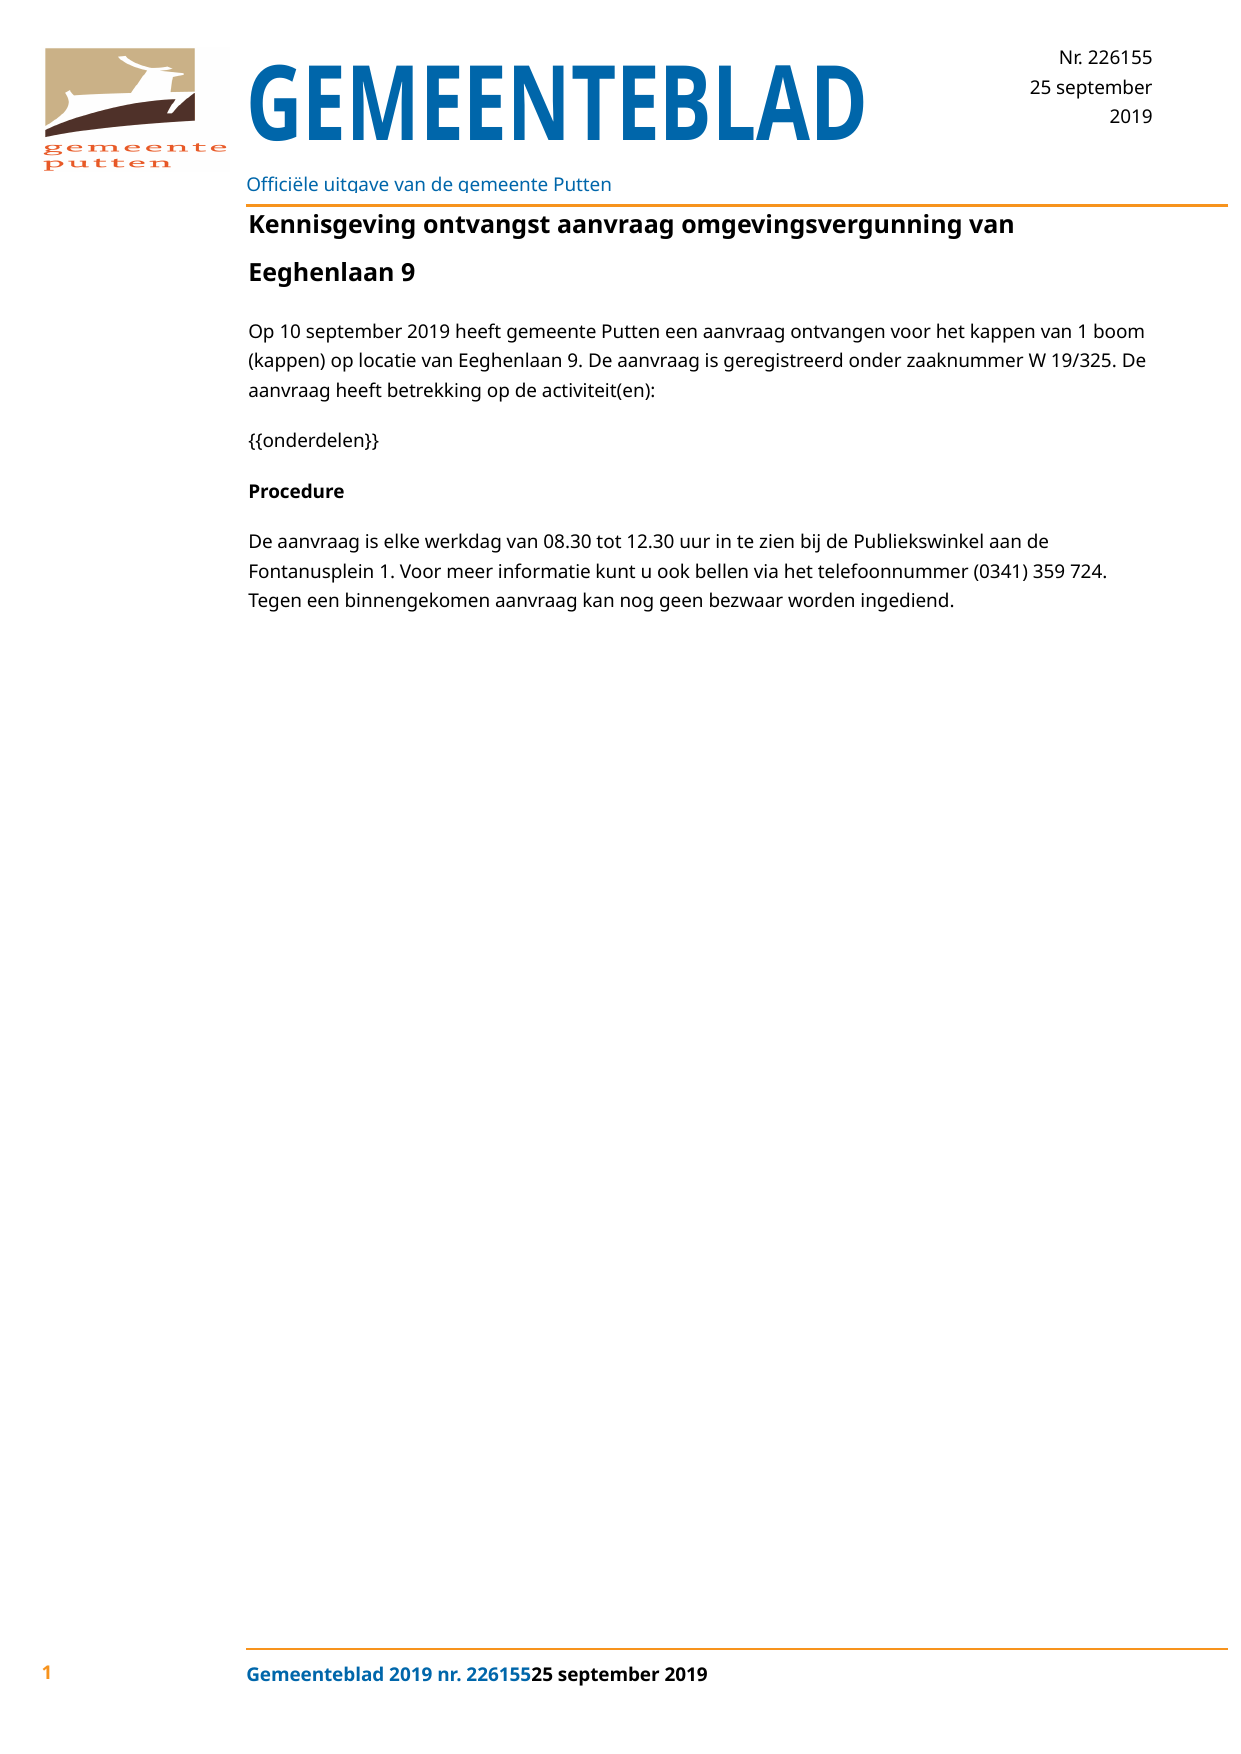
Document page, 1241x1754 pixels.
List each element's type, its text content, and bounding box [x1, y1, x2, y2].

text De aanvraag is elke werkdag van 08.30 tot 12.30 uur in te zien bij de Publiekswinkel aan de Fontanusplein 1. Voor meer informatie kunt u ook bellen via het telefoonnummer (0341) 359 724. Tegen een binnengekomen aanvraag kan nog geen bezwaar worden ingediend. [248, 528, 1152, 613]
picture [41, 47, 231, 172]
text Op 10 september 2019 heeft gemeente Putten een aanvraag ontvangen voor het kappen van 1 boom (kappen) op locatie van Eeghenlaan 9. De aanvraag is geregistreerd onder zaaknummer W 19/325. De aanvraag heeft betrekking op de activiteit(en): [248, 318, 1152, 403]
text Kennisgeving ontvangst aanvraag omgevingsvergunning van Eeghenlaan 9 [248, 207, 1152, 288]
text {{onderdelen}} [248, 427, 1152, 453]
text Procedure [248, 478, 1152, 504]
